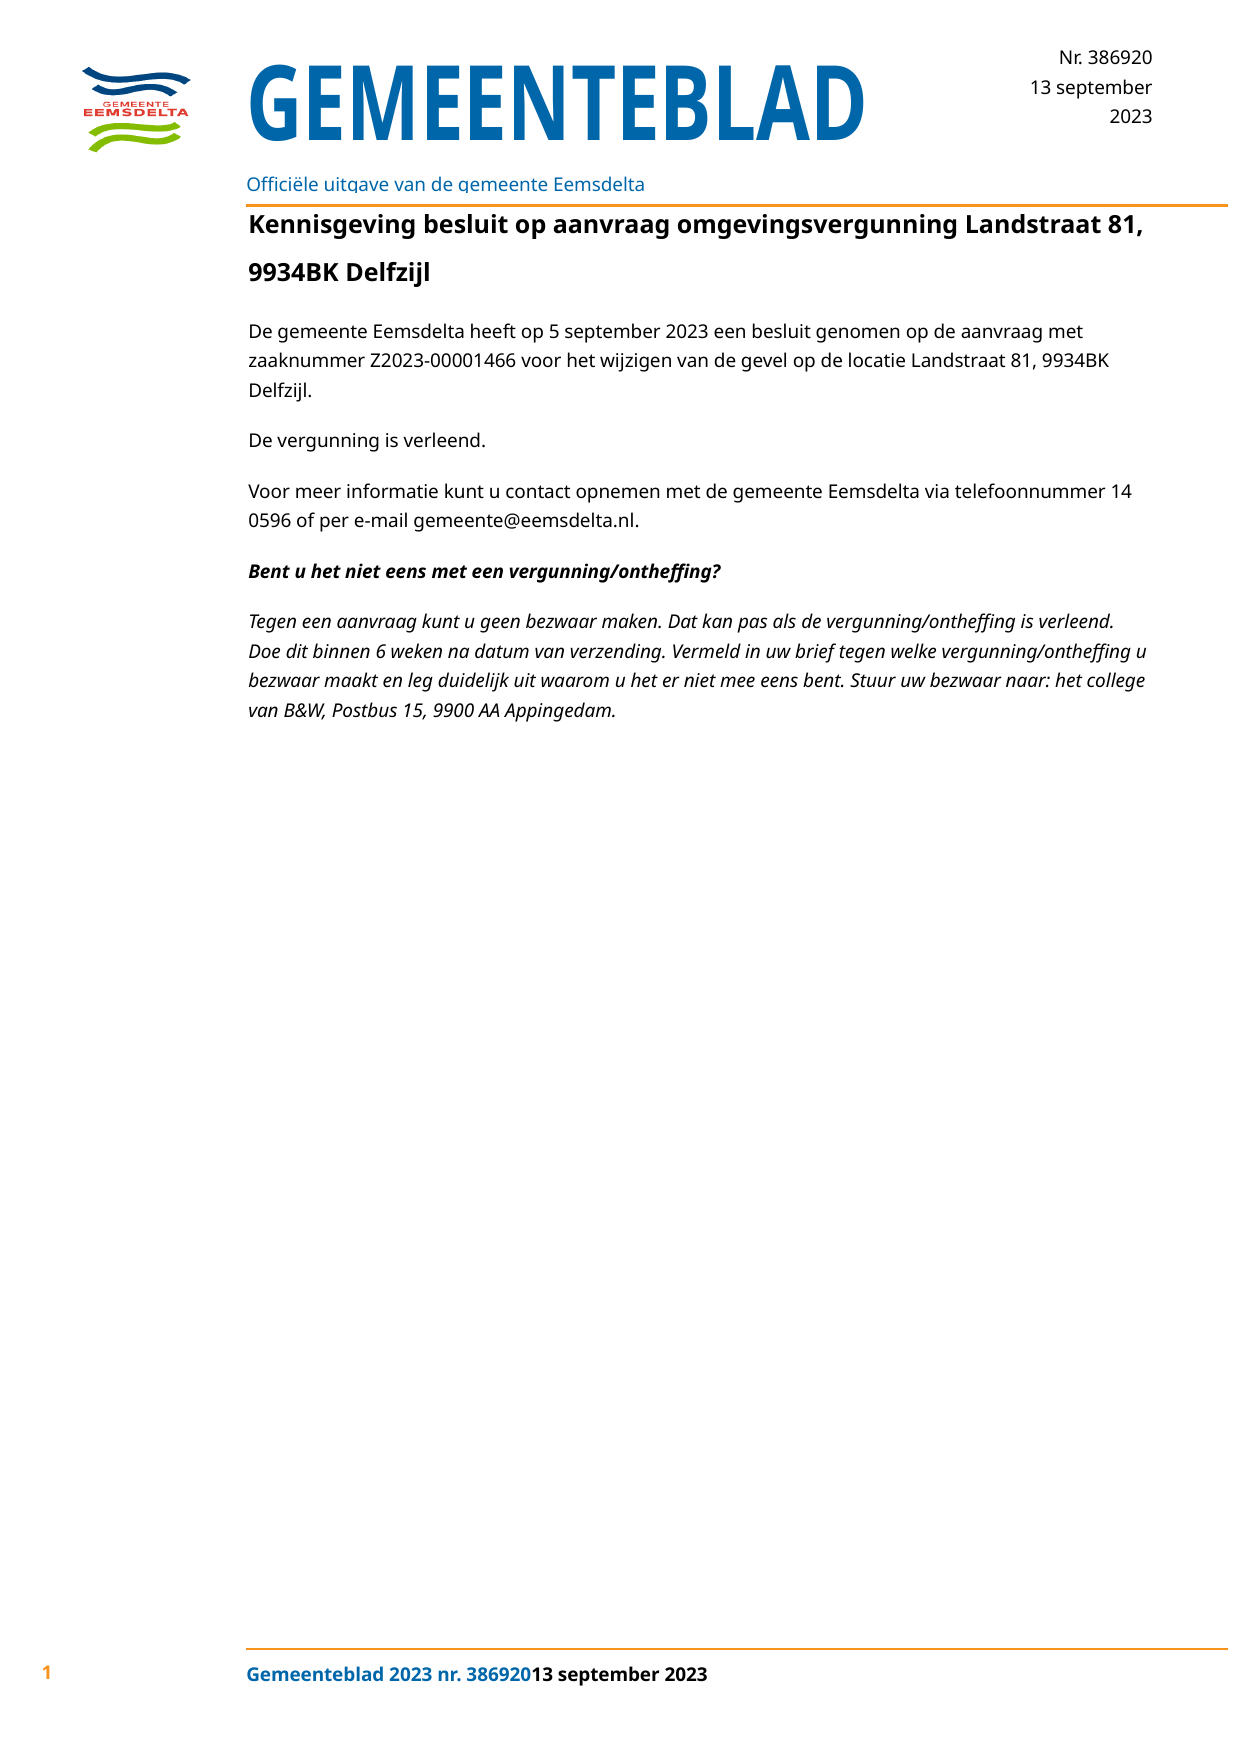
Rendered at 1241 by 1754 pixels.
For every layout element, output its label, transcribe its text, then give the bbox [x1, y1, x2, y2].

text De vergunning is verleend. [248, 427, 1152, 453]
text De gemeente Eemsdelta heeft op 5 september 2023 een besluit genomen op de aanvraag met zaaknummer Z2023-00001466 voor het wijzigen van de gevel op de locatie Landstraat 81, 9934BK Delfzijl. [248, 318, 1152, 403]
text Voor meer informatie kunt u contact opnemen met de gemeente Eemsdelta via telefoonnummer 14 0596 of per e-mail gemeente@eemsdelta.nl. [248, 478, 1152, 533]
text Tegen een aanvraag kunt u geen bezwaar maken. Dat kan pas als de vergunning/ontheffing is verleend. Doe dit binnen 6 weken na datum van verzending. Vermeld in uw brief tegen welke vergunning/ontheffing u bezwaar maakt en leg duidelijk uit waarom u het er niet mee eens bent. Stuur uw bezwaar naar: het college van B&W, Postbus 15, 9900 AA Appingedam. [248, 608, 1152, 723]
picture [41, 47, 231, 172]
text Bent u het niet eens met een vergunning/ontheffing? [248, 558, 1152, 584]
text Kennisgeving besluit op aanvraag omgevingsvergunning Landstraat 81, 9934BK Delfzijl [248, 207, 1152, 288]
